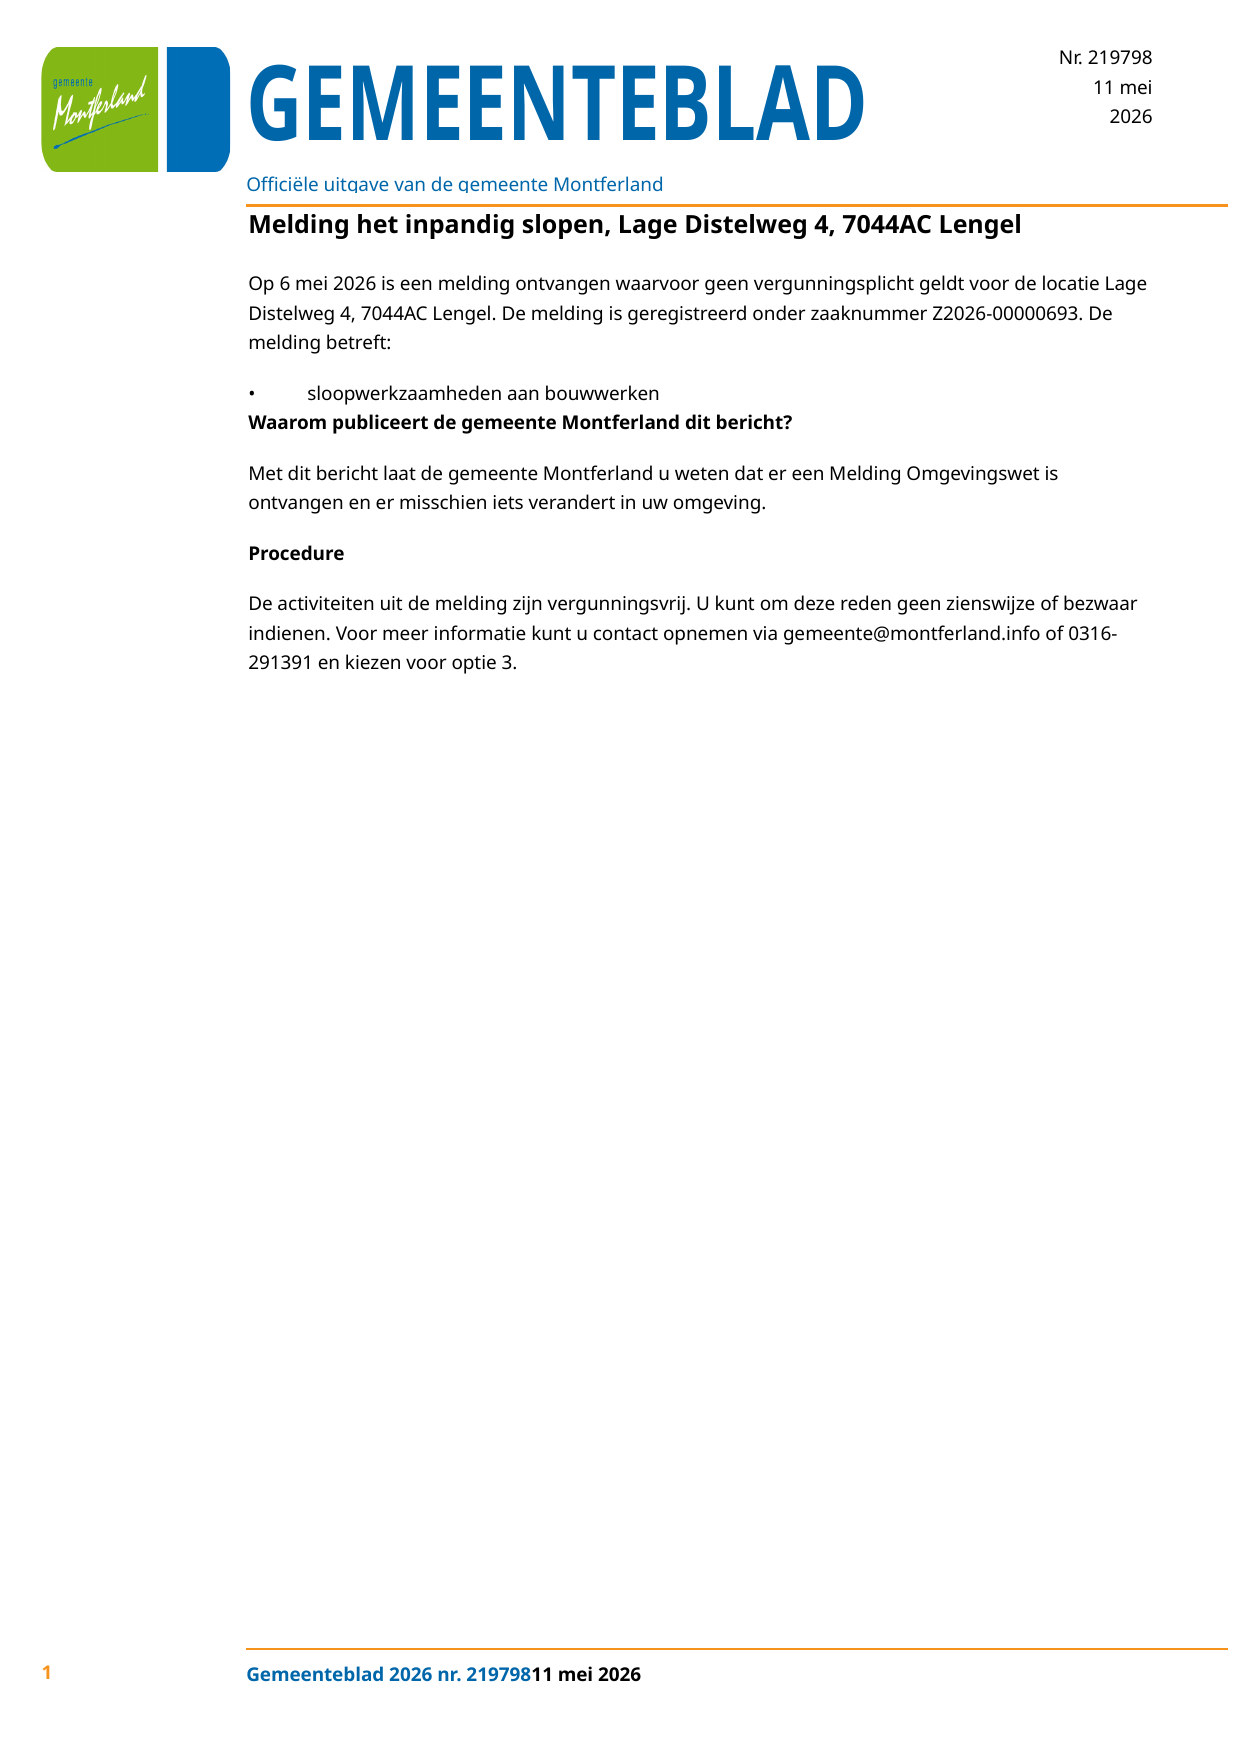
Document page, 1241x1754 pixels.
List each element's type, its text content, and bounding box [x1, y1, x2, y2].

text Melding het inpandig slopen, Lage Distelweg 4, 7044AC Lengel [248, 207, 1152, 241]
text Procedure [248, 540, 1152, 566]
text De activiteiten uit de melding zijn vergunningsvrij. U kunt om deze reden geen zienswijze of bezwaar indienen. Voor meer informatie kunt u contact opnemen via gemeente@montferland.info of 0316-291391 en kiezen voor optie 3. [248, 590, 1152, 675]
text Waarom publiceert de gemeente Montferland dit bericht? [248, 409, 1152, 435]
text Met dit bericht laat de gemeente Montferland u weten dat er een Melding Omgevingswet is ontvangen en er misschien iets verandert in uw omgeving. [248, 460, 1152, 515]
text Op 6 mei 2026 is een melding ontvangen waarvoor geen vergunningsplicht geldt voor de locatie Lage Distelweg 4, 7044AC Lengel. De melding is geregistreerd onder zaaknummer Z2026-00000693. De melding betreft: [248, 270, 1152, 355]
list sloopwerkzaamheden aan bouwwerken [248, 380, 1152, 406]
picture [41, 47, 231, 172]
